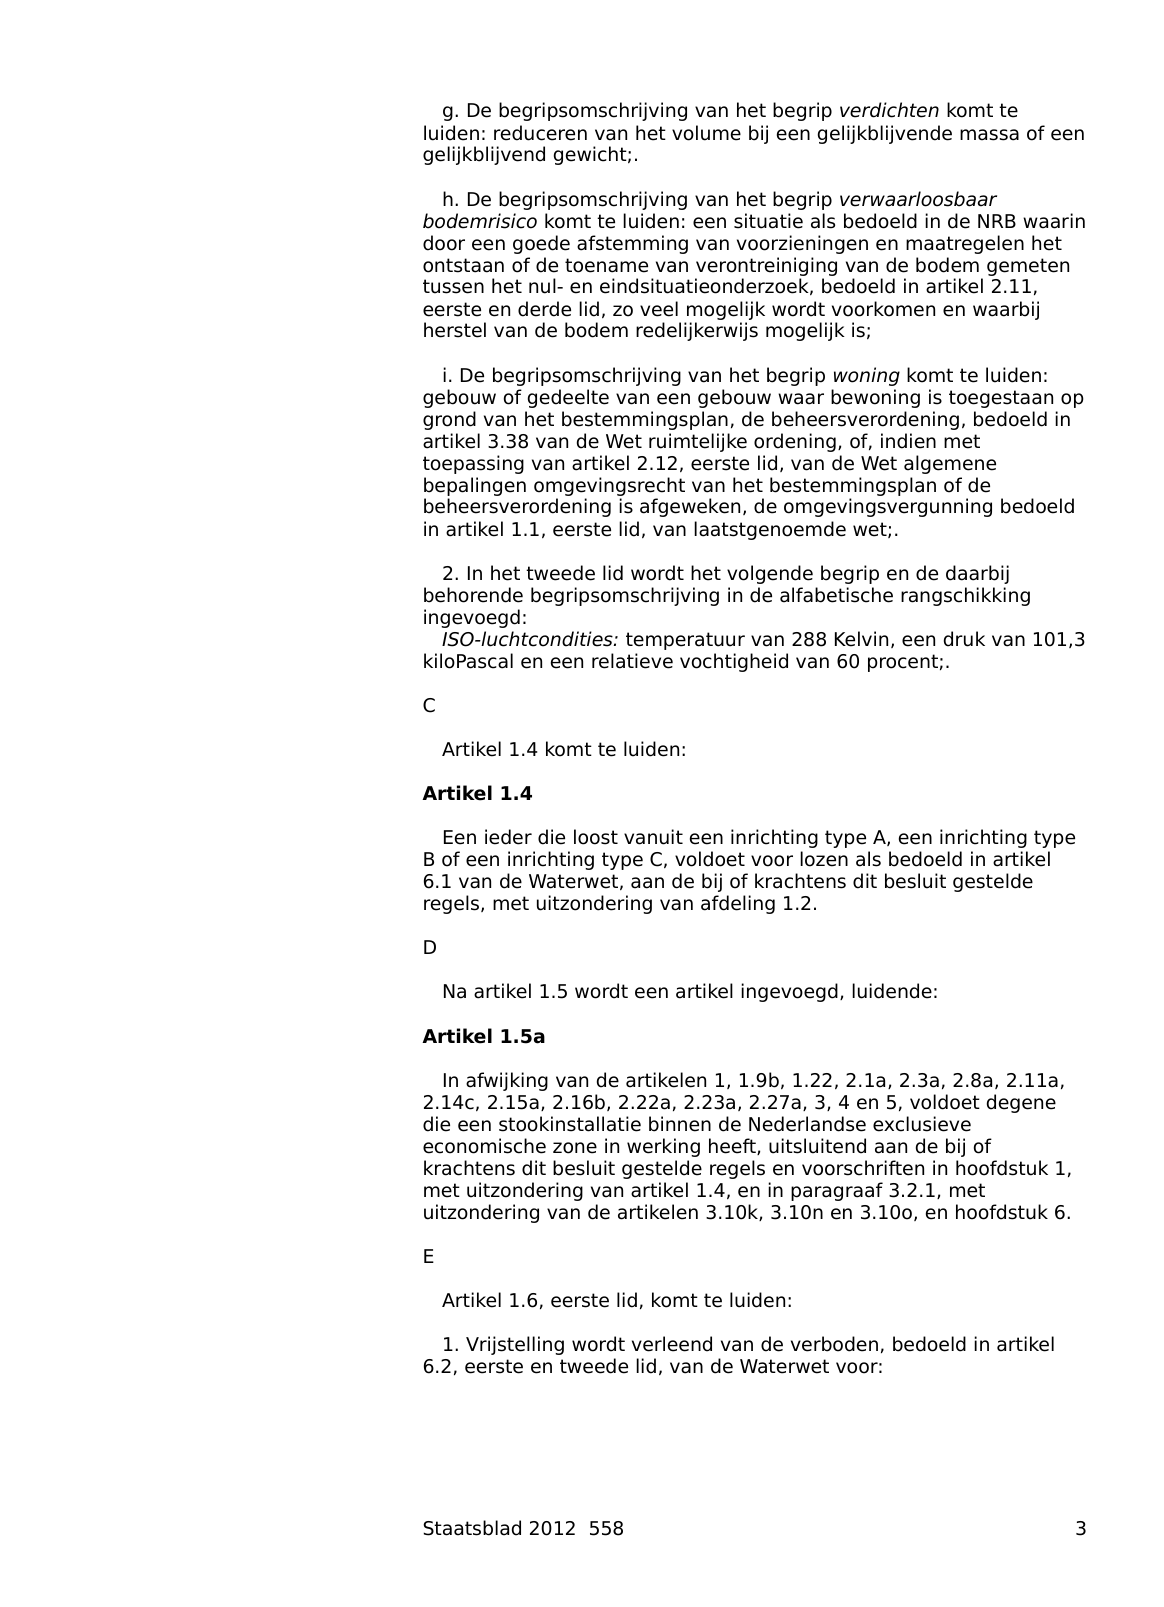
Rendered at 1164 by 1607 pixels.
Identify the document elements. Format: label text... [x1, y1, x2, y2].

text D [422, 937, 1087, 959]
text E [422, 1246, 1087, 1268]
text ISO-luchtcondities: temperatuur van 288 Kelvin, een druk van 101,3 kiloPascal en een relatieve vochtigheid van 60 procent;. [422, 628, 1087, 672]
text h. De begripsomschrijving van het begrip verwaarloosbaar bodemrisico komt te luiden: een situatie als bedoeld in de NRB waarin door een goede afstemming van voorzieningen en maatregelen het ontstaan of de toename van verontreiniging van de bodem gemeten tussen het nul- en eindsituatieonderzoek, bedoeld in artikel 2.11, eerste en derde lid, zo veel mogelijk wordt voorkomen en waarbij herstel van de bodem redelijkerwijs mogelijk is; [422, 188, 1087, 342]
text C [422, 695, 1087, 717]
text Artikel 1.4 komt te luiden: [422, 739, 1087, 761]
text g. De begripsomschrijving van het begrip verdichten komt te luiden: reduceren van het volume bij een gelijkblijvende massa of een gelijkblijvend gewicht;. [422, 100, 1087, 166]
subtitle Artikel 1.5a [422, 1026, 1087, 1048]
text Een ieder die loost vanuit een inrichting type A, een inrichting type B of een inrichting type C, voldoet voor lozen als bedoeld in artikel 6.1 van de Waterwet, aan de bij of krachtens dit besluit gestelde regels, met uitzondering van afdeling 1.2. [422, 827, 1087, 915]
text 2. In het tweede lid wordt het volgende begrip en de daarbij behorende begripsomschrijving in de alfabetische rangschikking ingevoegd: [422, 563, 1087, 628]
text 1. Vrijstelling wordt verleend van de verboden, bedoeld in artikel 6.2, eerste en tweede lid, van de Waterwet voor: [422, 1334, 1087, 1378]
subtitle Artikel 1.4 [422, 783, 1087, 805]
text Artikel 1.6, eerste lid, komt te luiden: [422, 1290, 1087, 1312]
text Na artikel 1.5 wordt een artikel ingevoegd, luidende: [422, 981, 1087, 1003]
text In afwijking van de artikelen 1, 1.9b, 1.22, 2.1a, 2.3a, 2.8a, 2.11a, 2.14c, 2.15a, 2.16b, 2.22a, 2.23a, 2.27a, 3, 4 en 5, voldoet degene die een stookinstallatie binnen de Nederlandse exclusieve economische zone in werking heeft, uitsluitend aan de bij of krachtens dit besluit gestelde regels en voorschriften in hoofdstuk 1, met uitzondering van artikel 1.4, en in paragraaf 3.2.1, met uitzondering van de artikelen 3.10k, 3.10n en 3.10o, en hoofdstuk 6. [422, 1070, 1087, 1224]
text i. De begripsomschrijving van het begrip woning komt te luiden: gebouw of gedeelte van een gebouw waar bewoning is toegestaan op grond van het bestemmingsplan, de beheersverordening, bedoeld in artikel 3.38 van de Wet ruimtelijke ordening, of, indien met toepassing van artikel 2.12, eerste lid, van de Wet algemene bepalingen omgevingsrecht van het bestemmingsplan of de beheersverordening is afgeweken, de omgevingsvergunning bedoeld in artikel 1.1, eerste lid, van laatstgenoemde wet;. [422, 364, 1087, 540]
